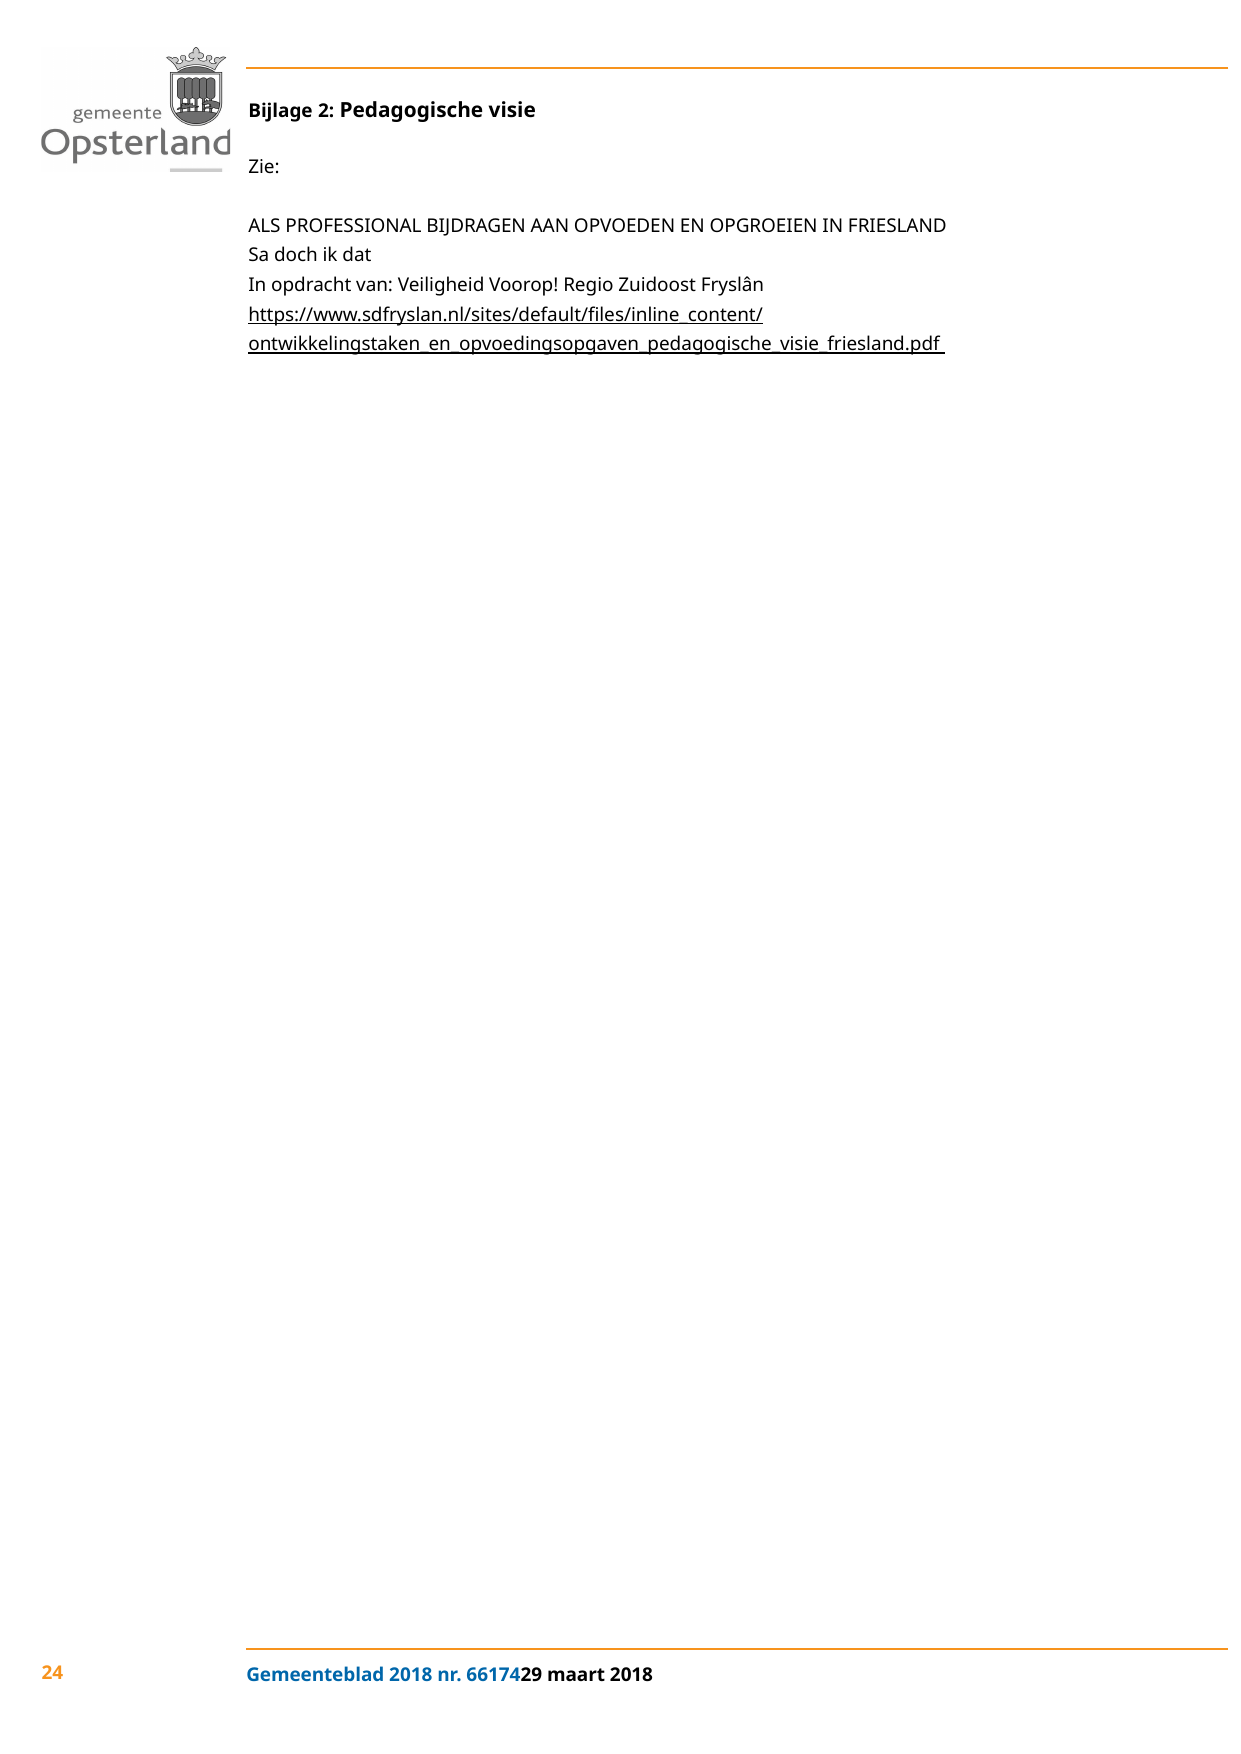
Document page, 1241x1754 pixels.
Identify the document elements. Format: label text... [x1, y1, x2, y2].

picture [41, 47, 231, 172]
text Bijlage 2: Pedagogische visie [248, 95, 1152, 123]
text ALS PROFESSIONAL BIJDRAGEN AAN OPVOEDEN EN OPGROEIEN IN FRIESLAND [248, 212, 1152, 238]
text https://www.sdfryslan.nl/sites/default/files/inline_content/ontwikkelingstaken_en_opvoedingsopgaven_pedagogische_visie_friesland.pdf [248, 301, 1152, 356]
text Sa doch ik dat [248, 242, 1152, 267]
text In opdracht van: Veiligheid Voorop! Regio Zuidoost Fryslân [248, 271, 1152, 297]
text Zie: [248, 153, 1152, 179]
